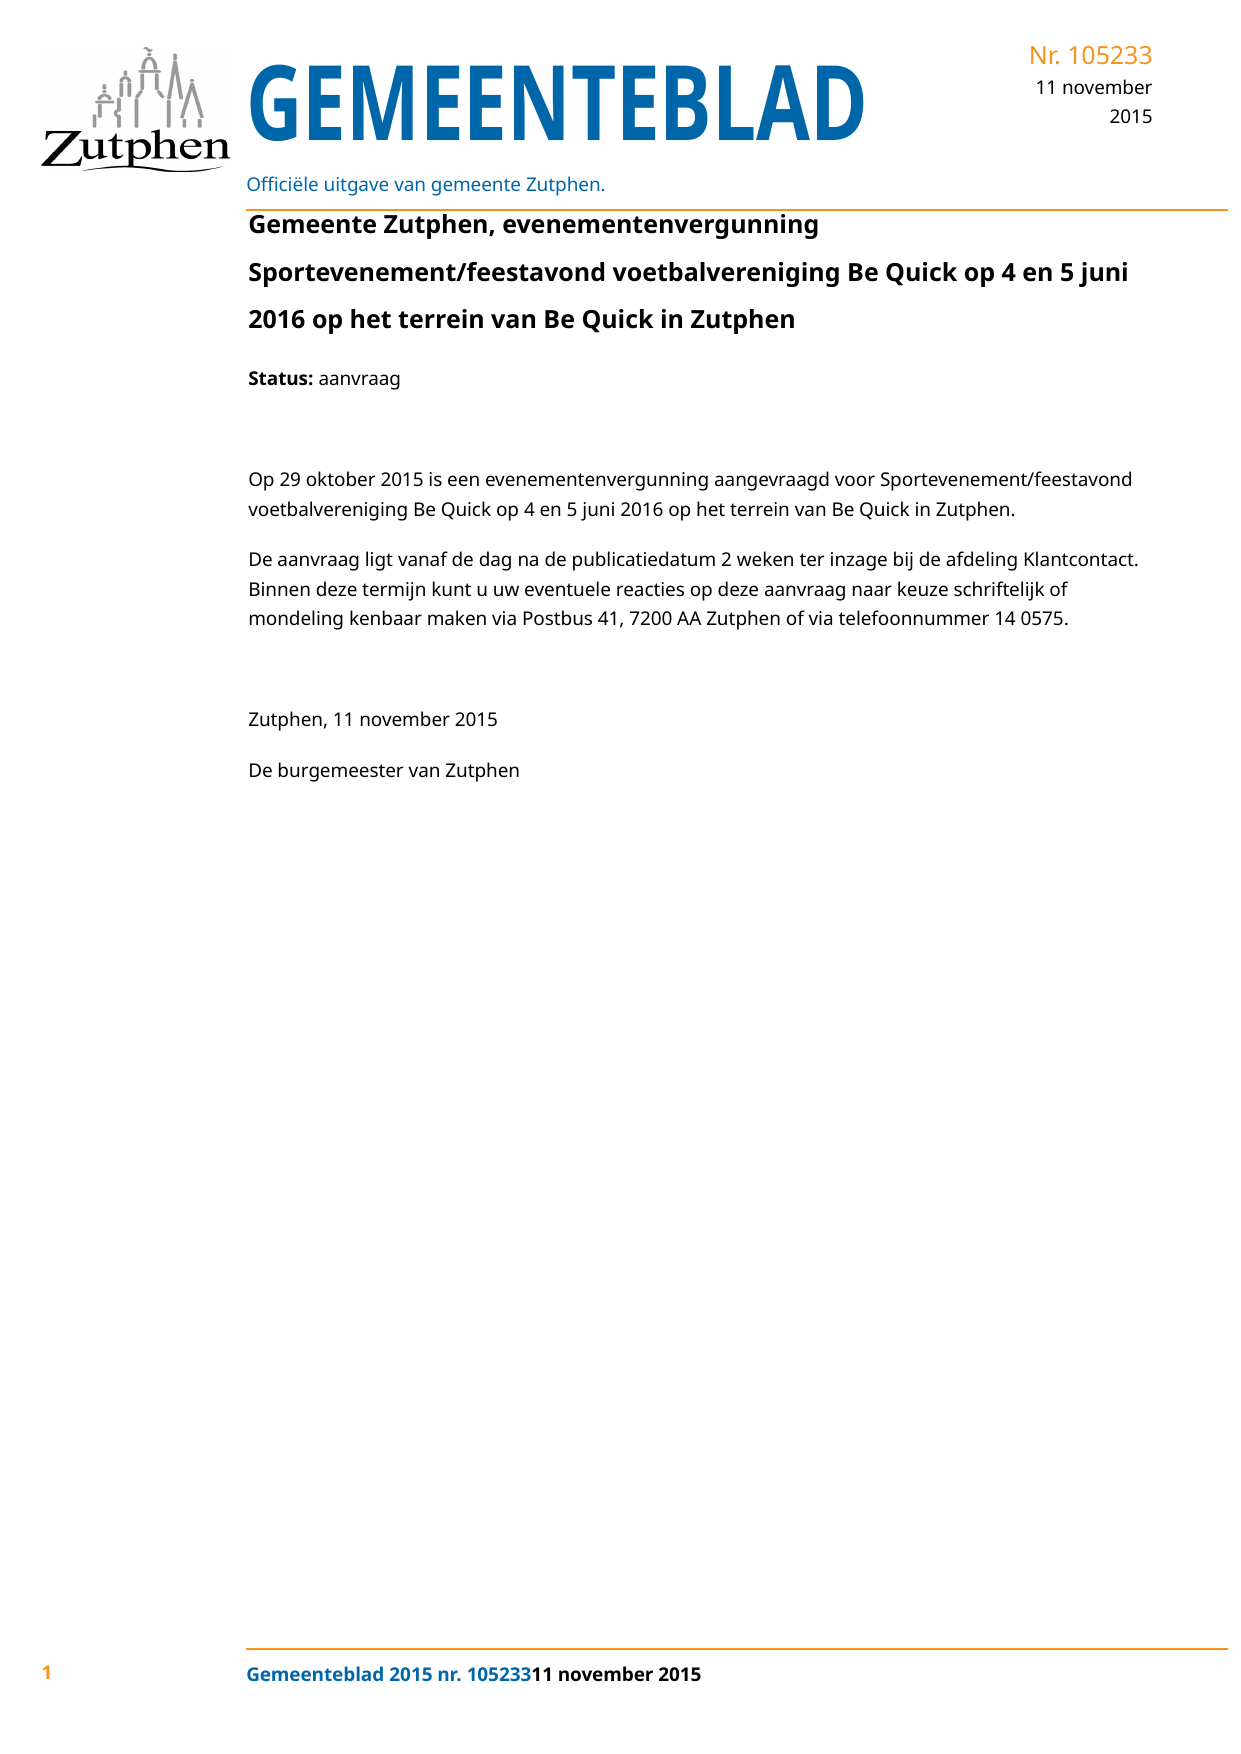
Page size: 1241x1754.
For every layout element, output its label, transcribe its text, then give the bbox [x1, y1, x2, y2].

text Gemeente Zutphen, evenementenvergunning Sportevenement/feestavond voetbalvereniging Be Quick op 4 en 5 juni 2016 op het terrein van Be Quick in Zutphen [248, 211, 1152, 336]
text Op 29 oktober 2015 is een evenementenvergunning aangevraagd voor Sportevenement/feestavond voetbalvereniging Be Quick op 4 en 5 juni 2016 op het terrein van Be Quick in Zutphen. [248, 466, 1152, 522]
picture [41, 47, 231, 172]
text De burgemeester van Zutphen [248, 757, 1152, 782]
text De aanvraag ligt vanaf de dag na de publicatiedatum 2 weken ter inzage bij de afdeling Klantcontact. Binnen deze termijn kunt u uw eventuele reacties op deze aanvraag naar keuze schriftelijk of mondeling kenbaar maken via Postbus 41, 7200 AA Zutphen of via telefoonnummer 14 0575. [248, 546, 1152, 631]
text Zutphen, 11 november 2015 [248, 706, 1152, 732]
text Status: aanvraag [248, 366, 1152, 391]
